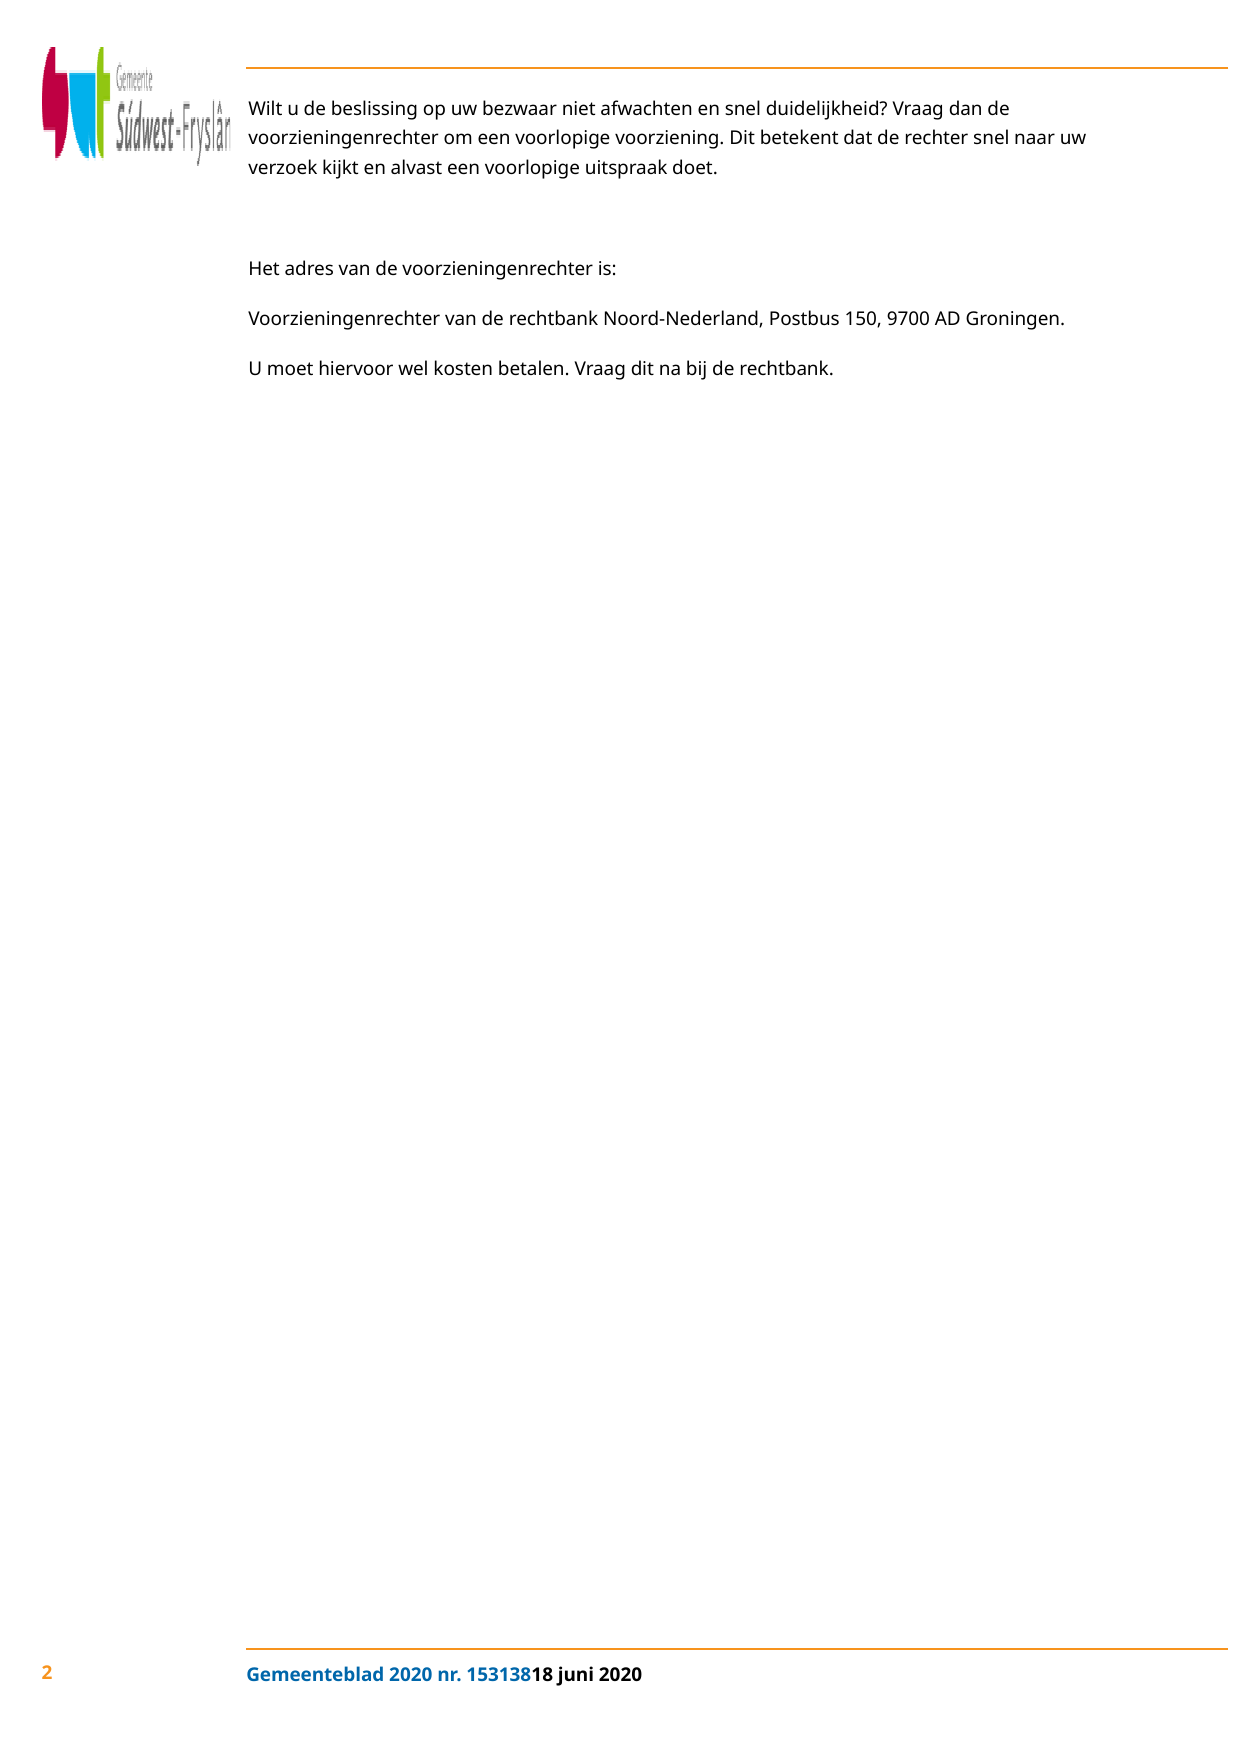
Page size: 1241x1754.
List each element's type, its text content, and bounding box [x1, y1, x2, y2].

text Voorzieningenrechter van de rechtbank Noord-Nederland, Postbus 150, 9700 AD Groningen. [248, 305, 1152, 331]
text U moet hiervoor wel kosten betalen. Vraag dit na bij de rechtbank. [248, 356, 1152, 381]
picture [41, 47, 231, 172]
text Wilt u de beslissing op uw bezwaar niet afwachten en snel duidelijkheid? Vraag dan de voorzieningenrechter om een voorlopige voorziening. Dit betekent dat de rechter snel naar uw verzoek kijkt en alvast een voorlopige uitspraak doet. [248, 95, 1152, 180]
text Het adres van de voorzieningenrechter is: [248, 255, 1152, 281]
